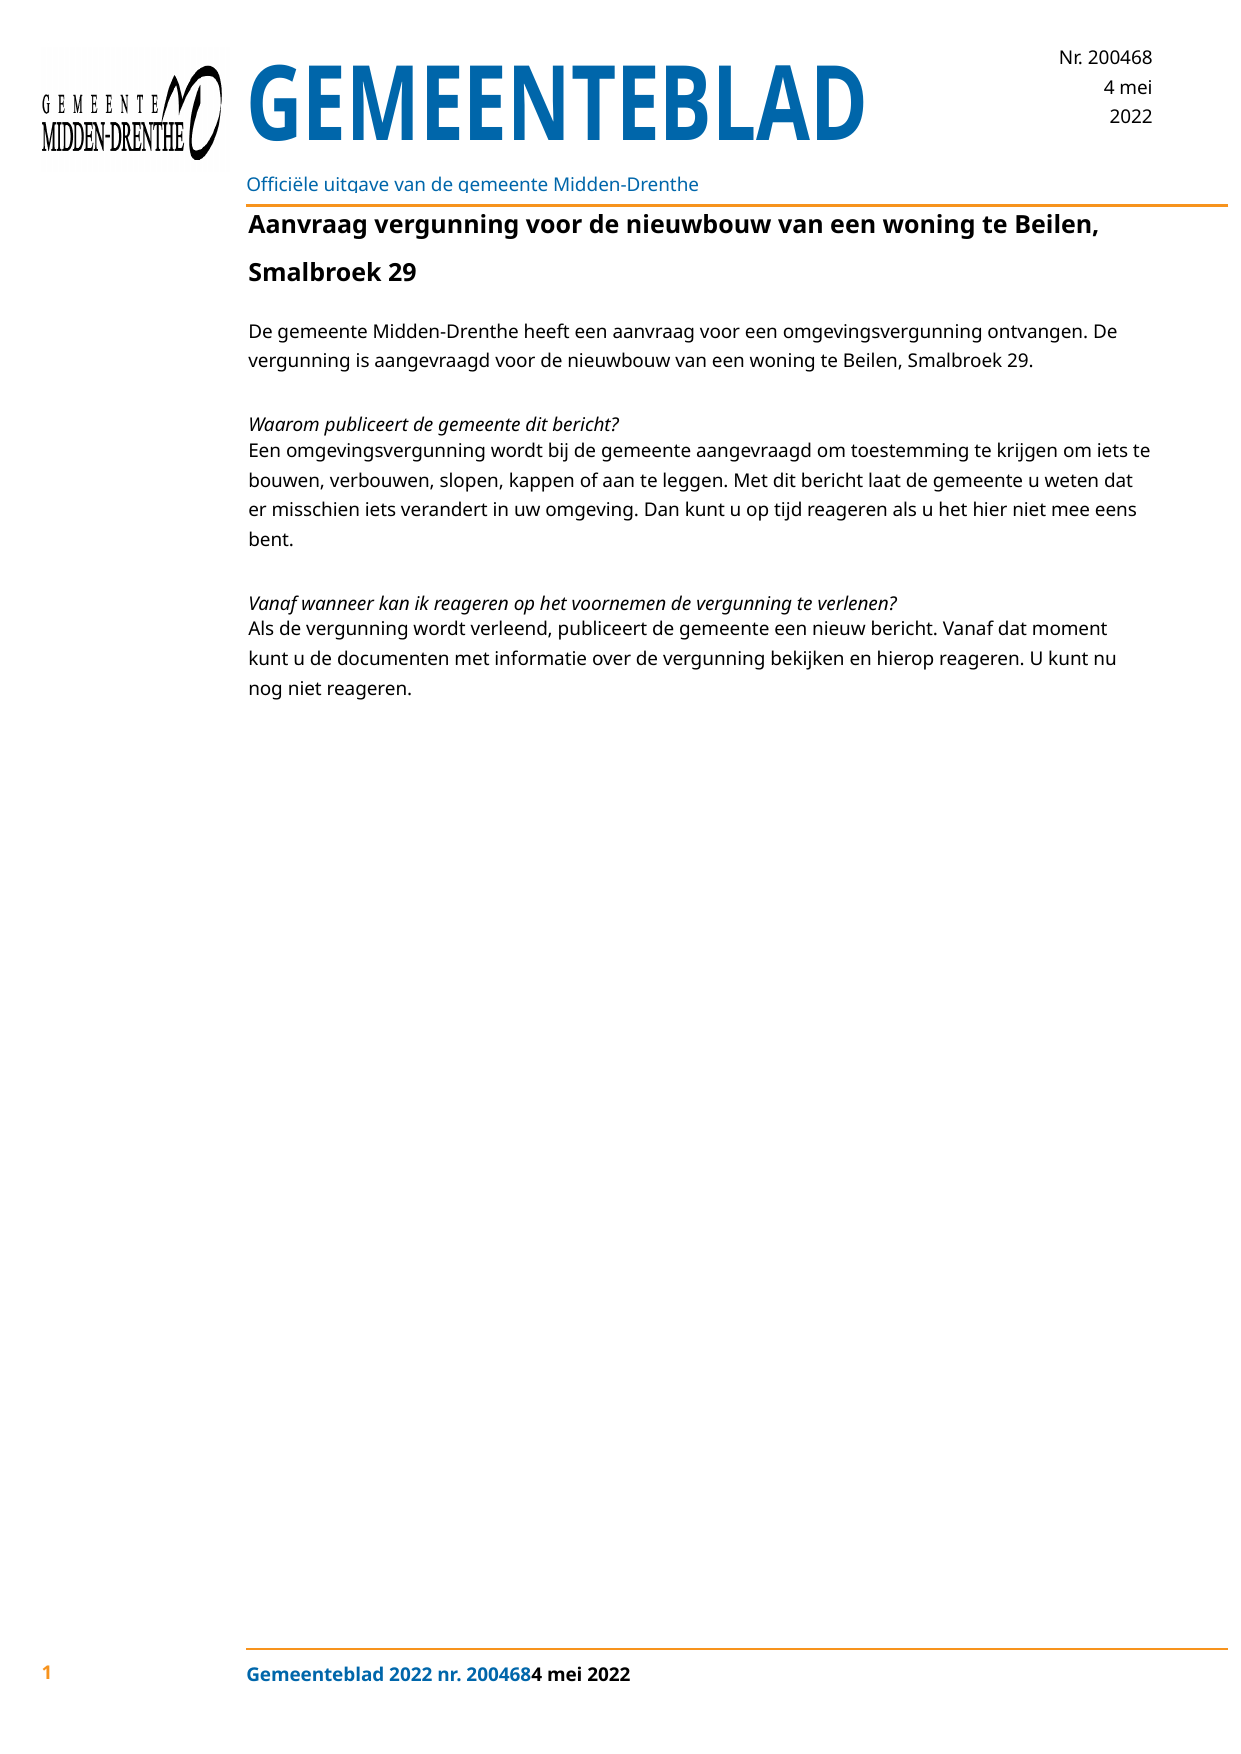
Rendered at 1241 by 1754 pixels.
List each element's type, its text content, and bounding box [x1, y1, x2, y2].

text Waarom publiceert de gemeente dit bericht? [248, 411, 1152, 437]
text Aanvraag vergunning voor de nieuwbouw van een woning te Beilen, Smalbroek 29 [248, 207, 1152, 288]
text Een omgevingsvergunning wordt bij de gemeente aangevraagd om toestemming te krijgen om iets te bouwen, verbouwen, slopen, kappen of aan te leggen. Met dit bericht laat de gemeente u weten dat er misschien iets verandert in uw omgeving. Dan kunt u op tijd reageren als u het hier niet mee eens bent. [248, 437, 1152, 552]
text Als de vergunning wordt verleend, publiceert de gemeente een nieuw bericht. Vanaf dat moment kunt u de documenten met informatie over de vergunning bekijken en hierop reageren. U kunt nu nog niet reageren. [248, 616, 1152, 701]
text Vanaf wanneer kan ik reageren op het voornemen de vergunning te verlenen? [248, 590, 1152, 616]
picture [41, 47, 231, 172]
text De gemeente Midden-Drenthe heeft een aanvraag voor een omgevingsvergunning ontvangen. De vergunning is aangevraagd voor de nieuwbouw van een woning te Beilen, Smalbroek 29. [248, 318, 1152, 373]
